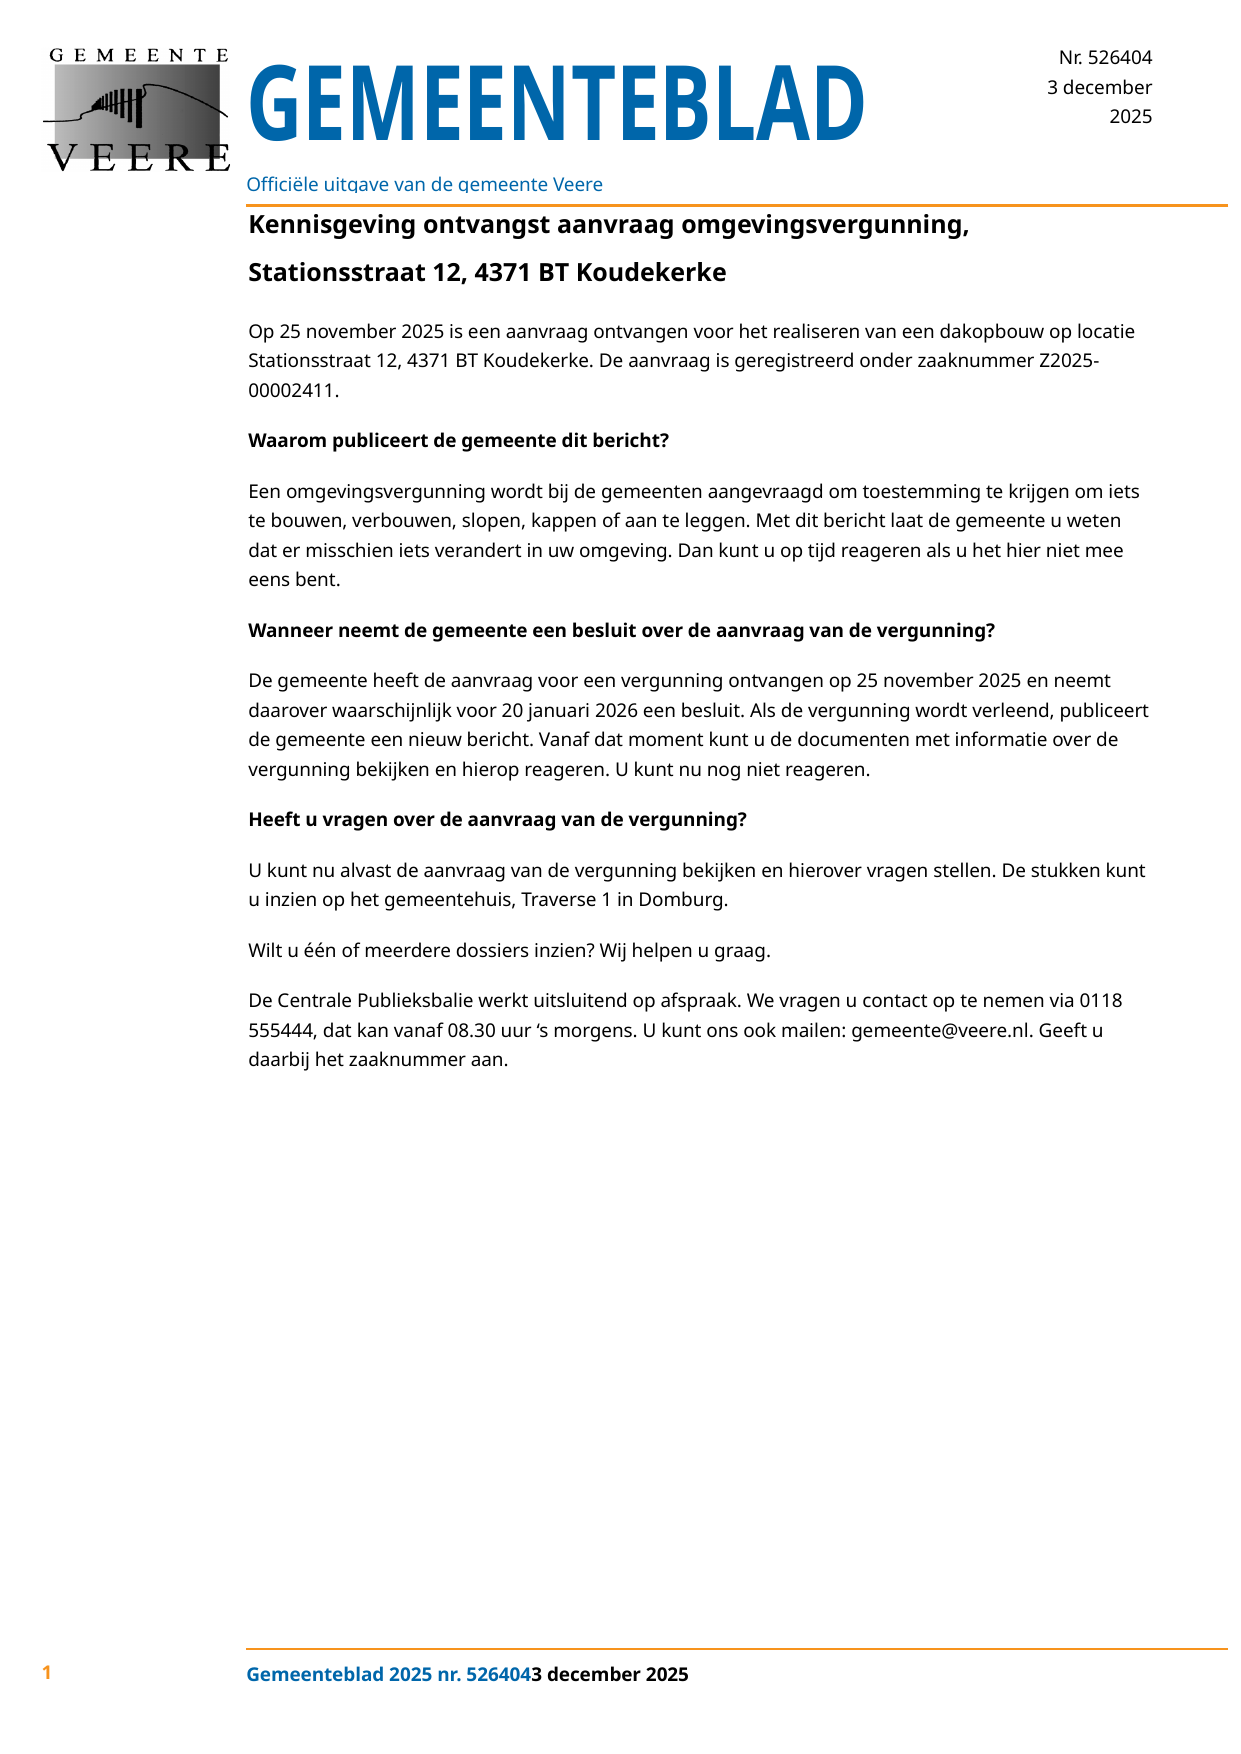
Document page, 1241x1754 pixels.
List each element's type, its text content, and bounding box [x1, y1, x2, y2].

text U kunt nu alvast de aanvraag van de vergunning bekijken en hierover vragen stellen. De stukken kunt u inzien op het gemeentehuis, Traverse 1 in Domburg. [248, 857, 1152, 912]
text De gemeente heeft de aanvraag voor een vergunning ontvangen op 25 november 2025 en neemt daarover waarschijnlijk voor 20 januari 2026 een besluit. Als de vergunning wordt verleend, publiceert de gemeente een nieuw bericht. Vanaf dat moment kunt u de documenten met informatie over de vergunning bekijken en hierop reageren. U kunt nu nog niet reageren. [248, 667, 1152, 782]
text Wanneer neemt de gemeente een besluit over de aanvraag van de vergunning? [248, 617, 1152, 643]
picture [41, 47, 231, 172]
text Waarom publiceert de gemeente dit bericht? [248, 427, 1152, 453]
text Op 25 november 2025 is een aanvraag ontvangen voor het realiseren van een dakopbouw op locatie Stationsstraat 12, 4371 BT Koudekerke. De aanvraag is geregistreerd onder zaaknummer Z2025-00002411. [248, 318, 1152, 403]
text Wilt u één of meerdere dossiers inzien? Wij helpen u graag. [248, 937, 1152, 963]
text Heeft u vragen over de aanvraag van de vergunning? [248, 807, 1152, 832]
text Een omgevingsvergunning wordt bij de gemeenten aangevraagd om toestemming te krijgen om iets te bouwen, verbouwen, slopen, kappen of aan te leggen. Met dit bericht laat de gemeente u weten dat er misschien iets verandert in uw omgeving. Dan kunt u op tijd reageren als u het hier niet mee eens bent. [248, 478, 1152, 592]
text De Centrale Publieksbalie werkt uitsluitend op afspraak. We vragen u contact op te nemen via 0118 555444, dat kan vanaf 08.30 uur ‘s morgens. U kunt ons ook mailen: gemeente@veere.nl. Geeft u daarbij het zaaknummer aan. [248, 987, 1152, 1072]
text Kennisgeving ontvangst aanvraag omgevingsvergunning, Stationsstraat 12, 4371 BT Koudekerke [248, 207, 1152, 288]
